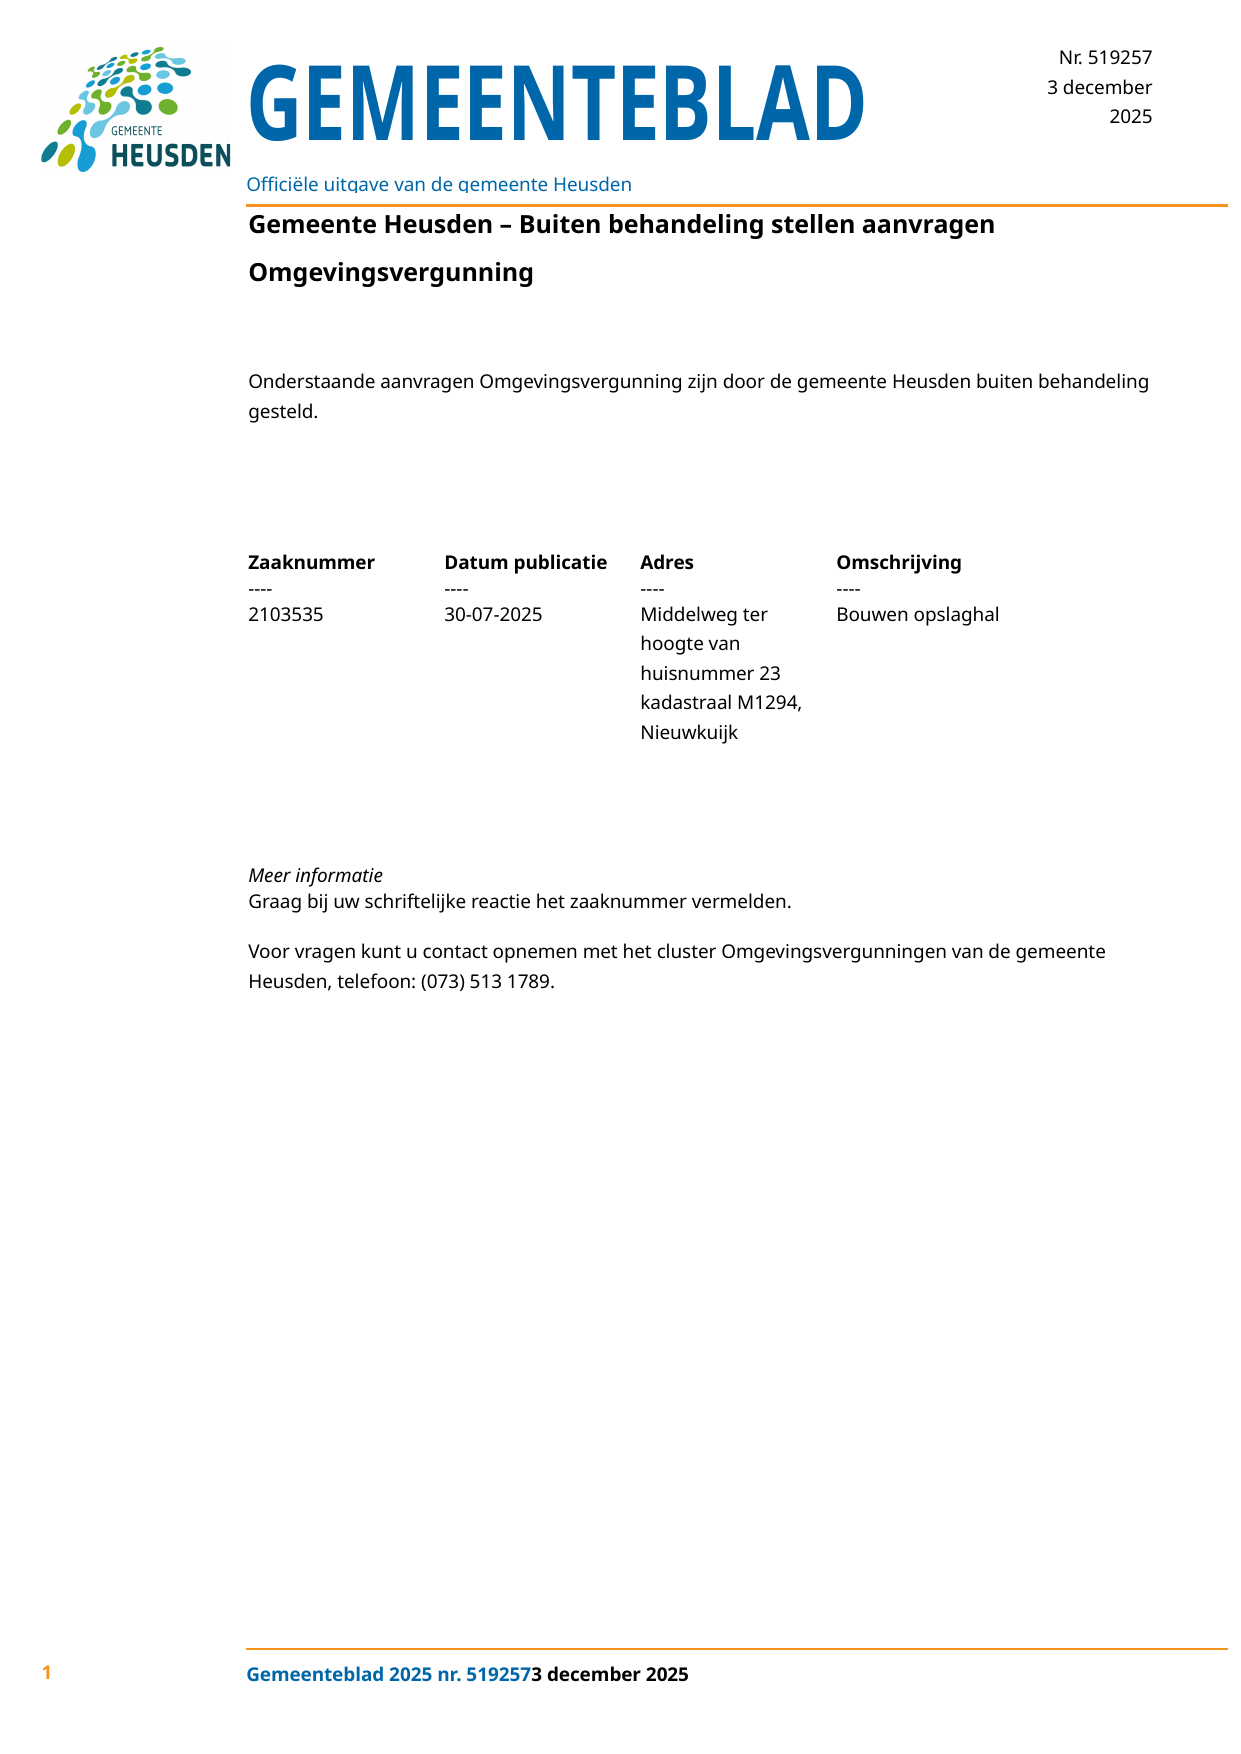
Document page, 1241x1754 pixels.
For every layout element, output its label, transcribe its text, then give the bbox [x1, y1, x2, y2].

table_header Adres [640, 549, 836, 575]
table_cell ---- [640, 575, 836, 601]
table_cell Middelweg ter hoogte van huisnummer 23 kadastraal M1294, Nieuwkuijk [640, 601, 836, 745]
table_cell Bouwen opslaghal [836, 601, 1152, 745]
table_cell 2103535 [248, 601, 444, 745]
text Voor vragen kunt u contact opnemen met het cluster Omgevingsvergunningen van de gemeente Heusden, telefoon: (073) 513 1789. [248, 938, 1152, 994]
text Graag bij uw schriftelijke reactie het zaaknummer vermelden. [248, 888, 1152, 914]
text Gemeente Heusden – Buiten behandeling stellen aanvragen Omgevingsvergunning [248, 207, 1152, 288]
table_cell ---- [444, 575, 640, 601]
text Meer informatie [248, 862, 1152, 888]
table_header Omschrijving [836, 549, 1152, 575]
text Onderstaande aanvragen Omgevingsvergunning zijn door de gemeente Heusden buiten behandeling gesteld. [248, 368, 1152, 424]
picture [41, 47, 231, 172]
table_cell ---- [248, 575, 444, 601]
table_cell ---- [836, 575, 1152, 601]
table_cell 30-07-2025 [444, 601, 640, 745]
table_header Zaaknummer [248, 549, 444, 575]
table_header Datum publicatie [444, 549, 640, 575]
